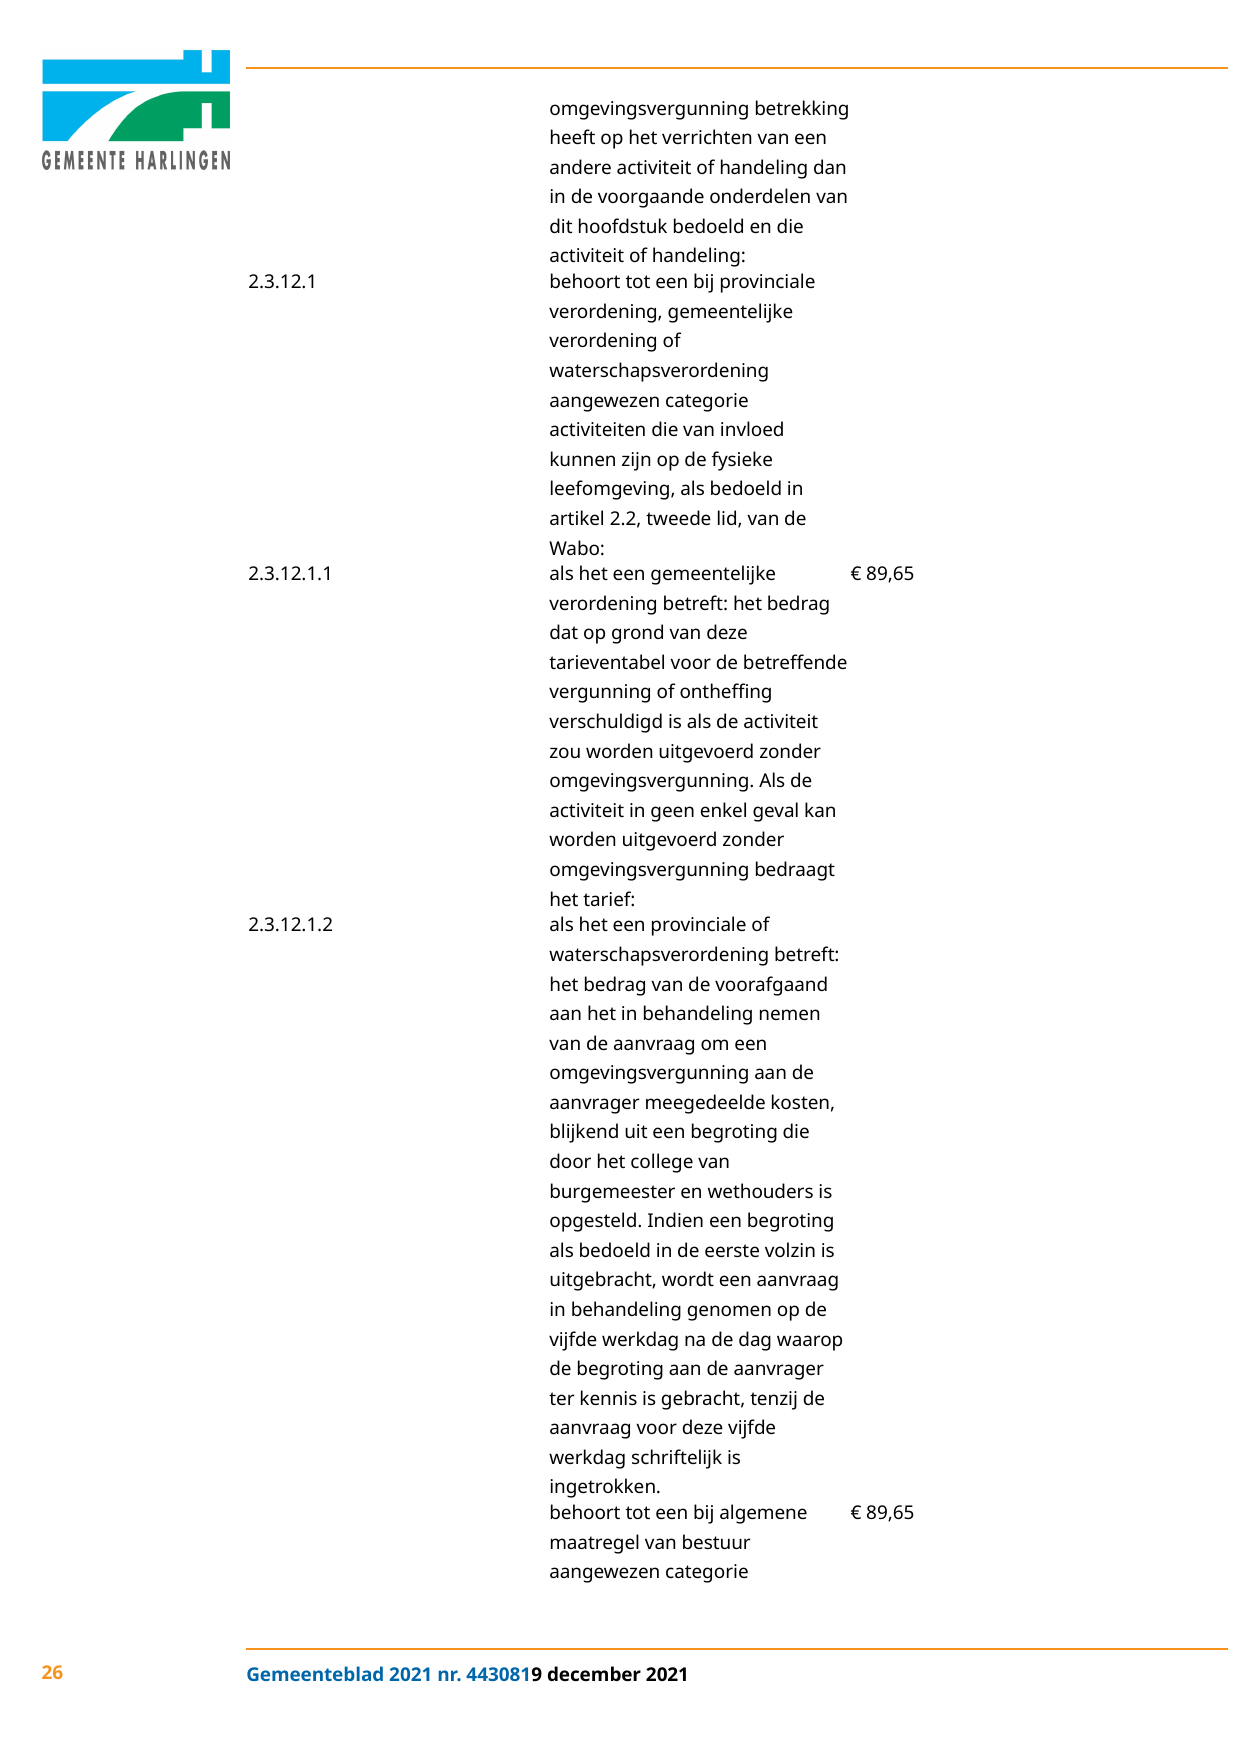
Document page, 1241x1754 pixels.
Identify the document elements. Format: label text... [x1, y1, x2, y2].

table_cell behoort tot een bij algemene maatregel van bestuur aangewezen categorie [549, 1499, 850, 1584]
table_cell [850, 912, 1152, 1499]
table_cell behoort tot een bij provinciale verordening, gemeentelijke verordening of waterschapsverordening aangewezen categorie activiteiten die van invloed kunnen zijn op de fysieke leefomgeving, als bedoeld in artikel 2.2, tweede lid, van de Wabo: [549, 269, 850, 560]
table_cell als het een gemeentelijke verordening betreft: het bedrag dat op grond van deze tarieventabel voor de betreffende vergunning of ontheffing verschuldigd is als de activiteit zou worden uitgevoerd zonder omgevingsvergunning. Als de activiteit in geen enkel geval kan worden uitgevoerd zonder omgevingsvergunning bedraagt het tarief: [549, 560, 850, 912]
table_cell [850, 269, 1152, 560]
table_cell [248, 1499, 549, 1584]
table_cell [850, 95, 1152, 268]
picture [41, 47, 231, 172]
table_cell 2.3.12.1.1 [248, 560, 549, 912]
table_cell [248, 95, 549, 268]
table_cell € 89,65 [850, 1499, 1152, 1584]
table_cell omgevingsvergunning betrekking heeft op het verrichten van een andere activiteit of handeling dan in de voorgaande onderdelen van dit hoofdstuk bedoeld en die activiteit of handeling: [549, 95, 850, 268]
table_cell € 89,65 [850, 560, 1152, 912]
table_cell als het een provinciale of waterschapsverordening betreft: het bedrag van de voorafgaand aan het in behandeling nemen van de aanvraag om een omgevingsvergunning aan de aanvrager meegedeelde kosten, blijkend uit een begroting die door het college van burgemeester en wethouders is opgesteld. Indien een begroting als bedoeld in de eerste volzin is uitgebracht, wordt een aanvraag in behandeling genomen op de vijfde werkdag na de dag waarop de begroting aan de aanvrager ter kennis is gebracht, tenzij de aanvraag voor deze vijfde werkdag schriftelijk is ingetrokken. [549, 912, 850, 1499]
table_cell 2.3.12.1 [248, 269, 549, 560]
table_cell 2.3.12.1.2 [248, 912, 549, 1499]
